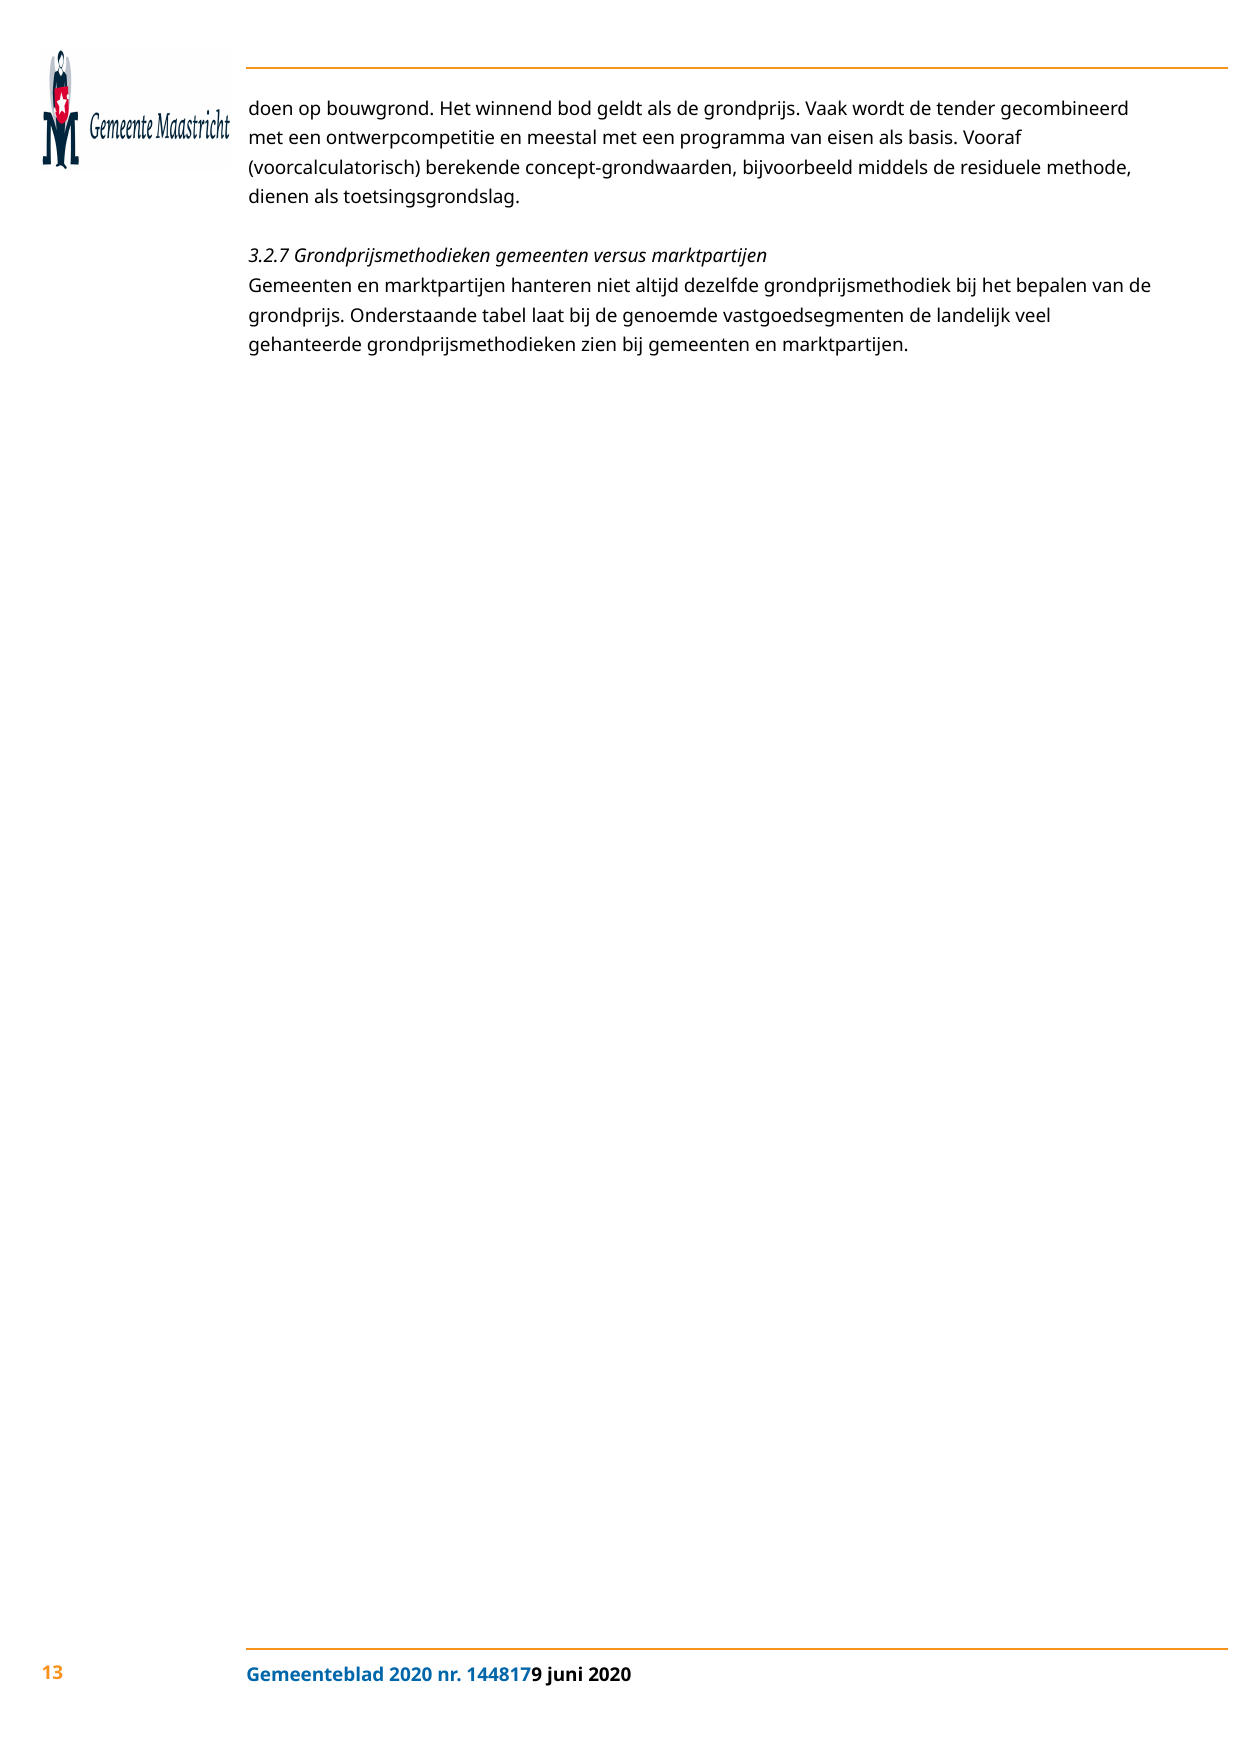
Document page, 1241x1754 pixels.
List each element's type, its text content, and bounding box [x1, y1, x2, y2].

text 3.2.7 Grondprijsmethodieken gemeenten versus marktpartijen [248, 243, 1152, 268]
text doen op bouwgrond. Het winnend bod geldt als de grondprijs. Vaak wordt de tender gecombineerd met een ontwerpcompetitie en meestal met een programma van eisen als basis. Vooraf (voorcalculatorisch) berekende concept-grondwaarden, bijvoorbeeld middels de residuele methode, dienen als toetsingsgrondslag. [248, 95, 1152, 209]
text Gemeenten en marktpartijen hanteren niet altijd dezelfde grondprijsmethodiek bij het bepalen van de grondprijs. Onderstaande tabel laat bij de genoemde vastgoedsegmenten de landelijk veel gehanteerde grondprijsmethodieken zien bij gemeenten en marktpartijen. [248, 272, 1152, 357]
picture [41, 47, 231, 172]
